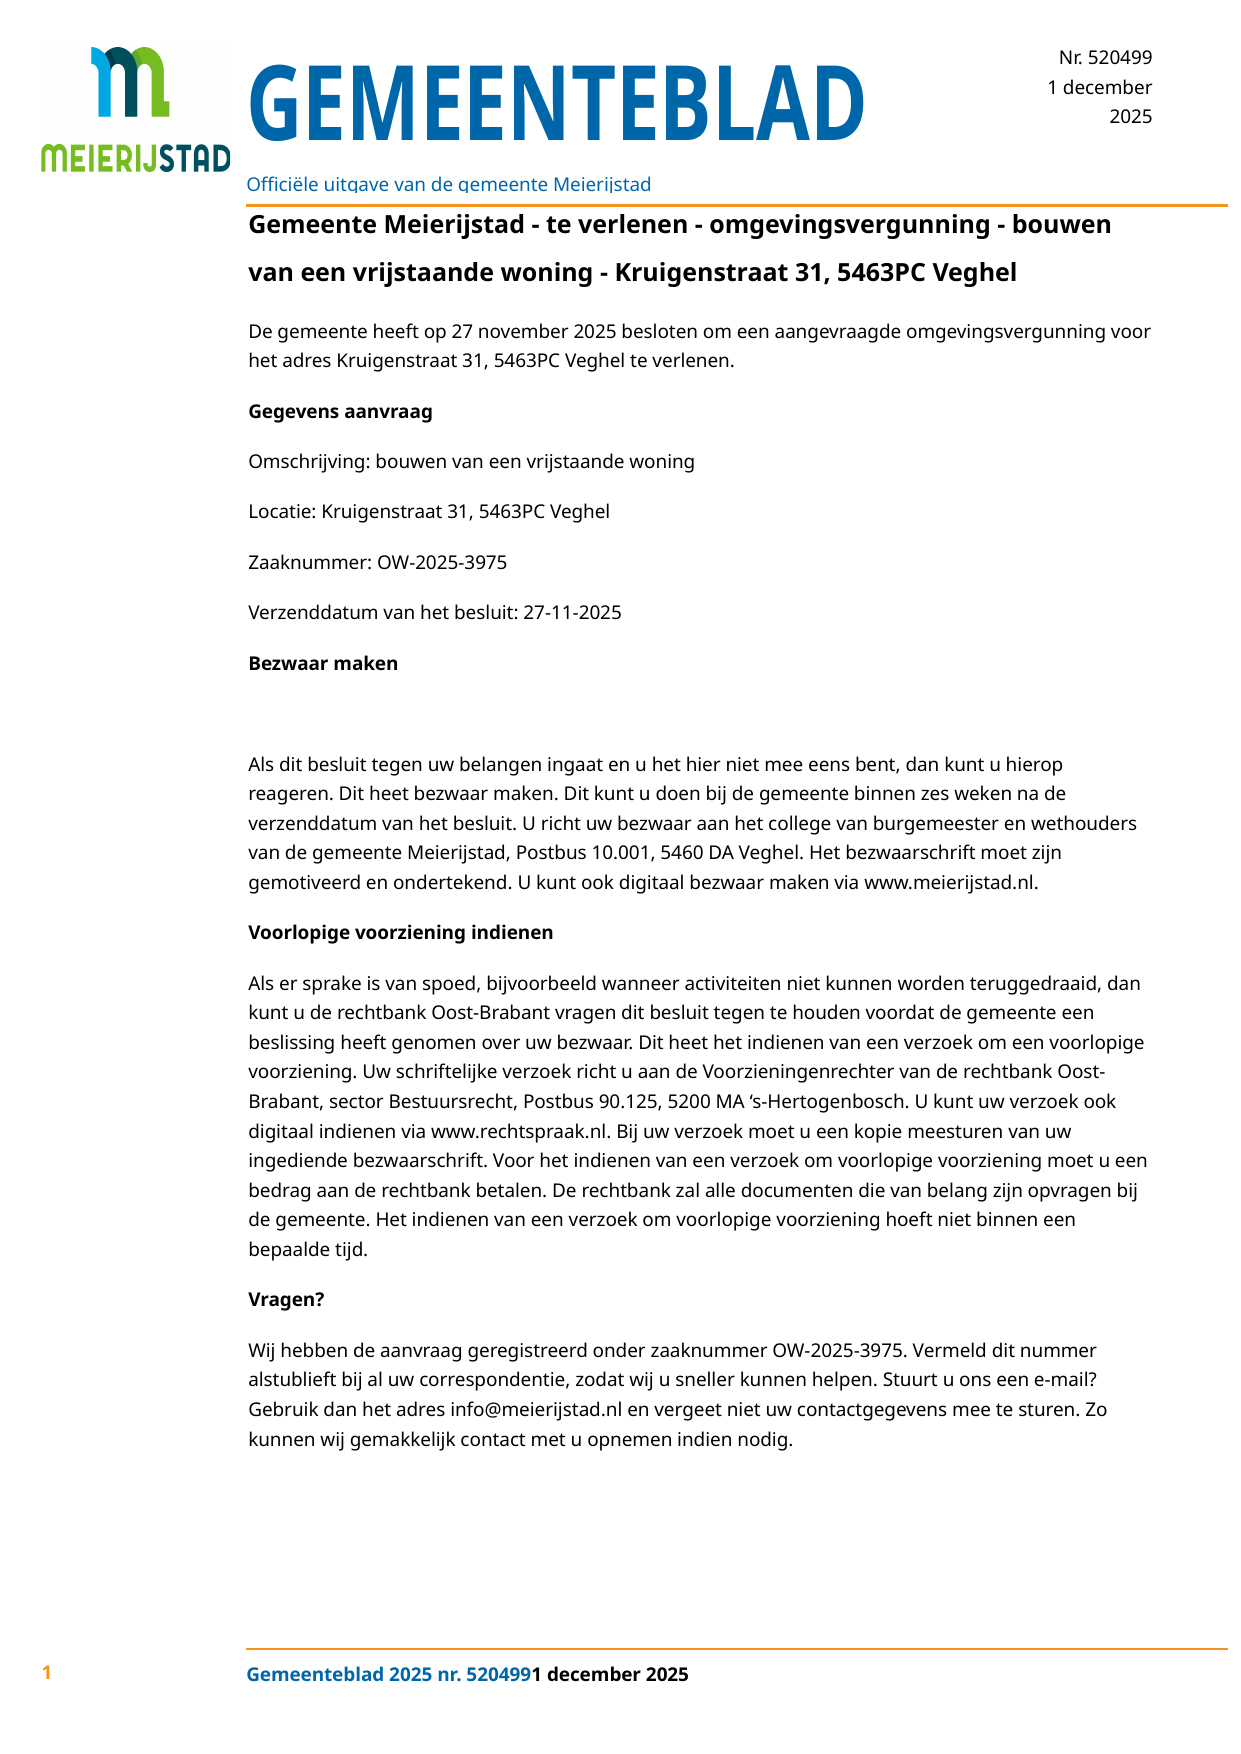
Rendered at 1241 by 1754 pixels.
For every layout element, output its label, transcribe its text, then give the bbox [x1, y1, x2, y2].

text Als er sprake is van spoed, bijvoorbeeld wanneer activiteiten niet kunnen worden teruggedraaid, dan kunt u de rechtbank Oost-Brabant vragen dit besluit tegen te houden voordat de gemeente een beslissing heeft genomen over uw bezwaar. Dit heet het indienen van een verzoek om een voorlopige voorziening. Uw schriftelijke verzoek richt u aan de Voorzieningenrechter van de rechtbank Oost-Brabant, sector Bestuursrecht, Postbus 90.125, 5200 MA ‘s-Hertogenbosch. U kunt uw verzoek ook digitaal indienen via www.rechtspraak.nl. Bij uw verzoek moet u een kopie meesturen van uw ingediende bezwaarschrift. Voor het indienen van een verzoek om voorlopige voorziening moet u een bedrag aan de rechtbank betalen. De rechtbank zal alle documenten die van belang zijn opvragen bij de gemeente. Het indienen van een verzoek om voorlopige voorziening hoeft niet binnen een bepaalde tijd. [248, 970, 1152, 1262]
text Vragen? [248, 1287, 1152, 1312]
text Gegevens aanvraag [248, 398, 1152, 424]
text Als dit besluit tegen uw belangen ingaat en u het hier niet mee eens bent, dan kunt u hierop reageren. Dit heet bezwaar maken. Dit kunt u doen bij de gemeente binnen zes weken na de verzenddatum van het besluit. U richt uw bezwaar aan het college van burgemeester en wethouders van de gemeente Meierijstad, Postbus 10.001, 5460 DA Veghel. Het bezwaarschrift moet zijn gemotiveerd en ondertekend. U kunt ook digitaal bezwaar maken via www.meierijstad.nl. [248, 751, 1152, 895]
text Zaaknummer: OW-2025-3975 [248, 549, 1152, 575]
text Locatie: Kruigenstraat 31, 5463PC Veghel [248, 499, 1152, 524]
text Omschrijving: bouwen van een vrijstaande woning [248, 448, 1152, 474]
text Voorlopige voorziening indienen [248, 919, 1152, 945]
text Bezwaar maken [248, 650, 1152, 676]
text Verzenddatum van het besluit: 27-11-2025 [248, 599, 1152, 625]
text Gemeente Meierijstad - te verlenen - omgevingsvergunning - bouwen van een vrijstaande woning - Kruigenstraat 31, 5463PC Veghel [248, 207, 1152, 288]
text Wij hebben de aanvraag geregistreerd onder zaaknummer OW-2025-3975. Vermeld dit nummer alstublieft bij al uw correspondentie, zodat wij u sneller kunnen helpen. Stuurt u ons een e-mail? Gebruik dan het adres info@meierijstad.nl en vergeet niet uw contactgegevens mee te sturen. Zo kunnen wij gemakkelijk contact met u opnemen indien nodig. [248, 1337, 1152, 1452]
text De gemeente heeft op 27 november 2025 besloten om een aangevraagde omgevingsvergunning voor het adres Kruigenstraat 31, 5463PC Veghel te verlenen. [248, 318, 1152, 373]
picture [41, 47, 231, 172]
